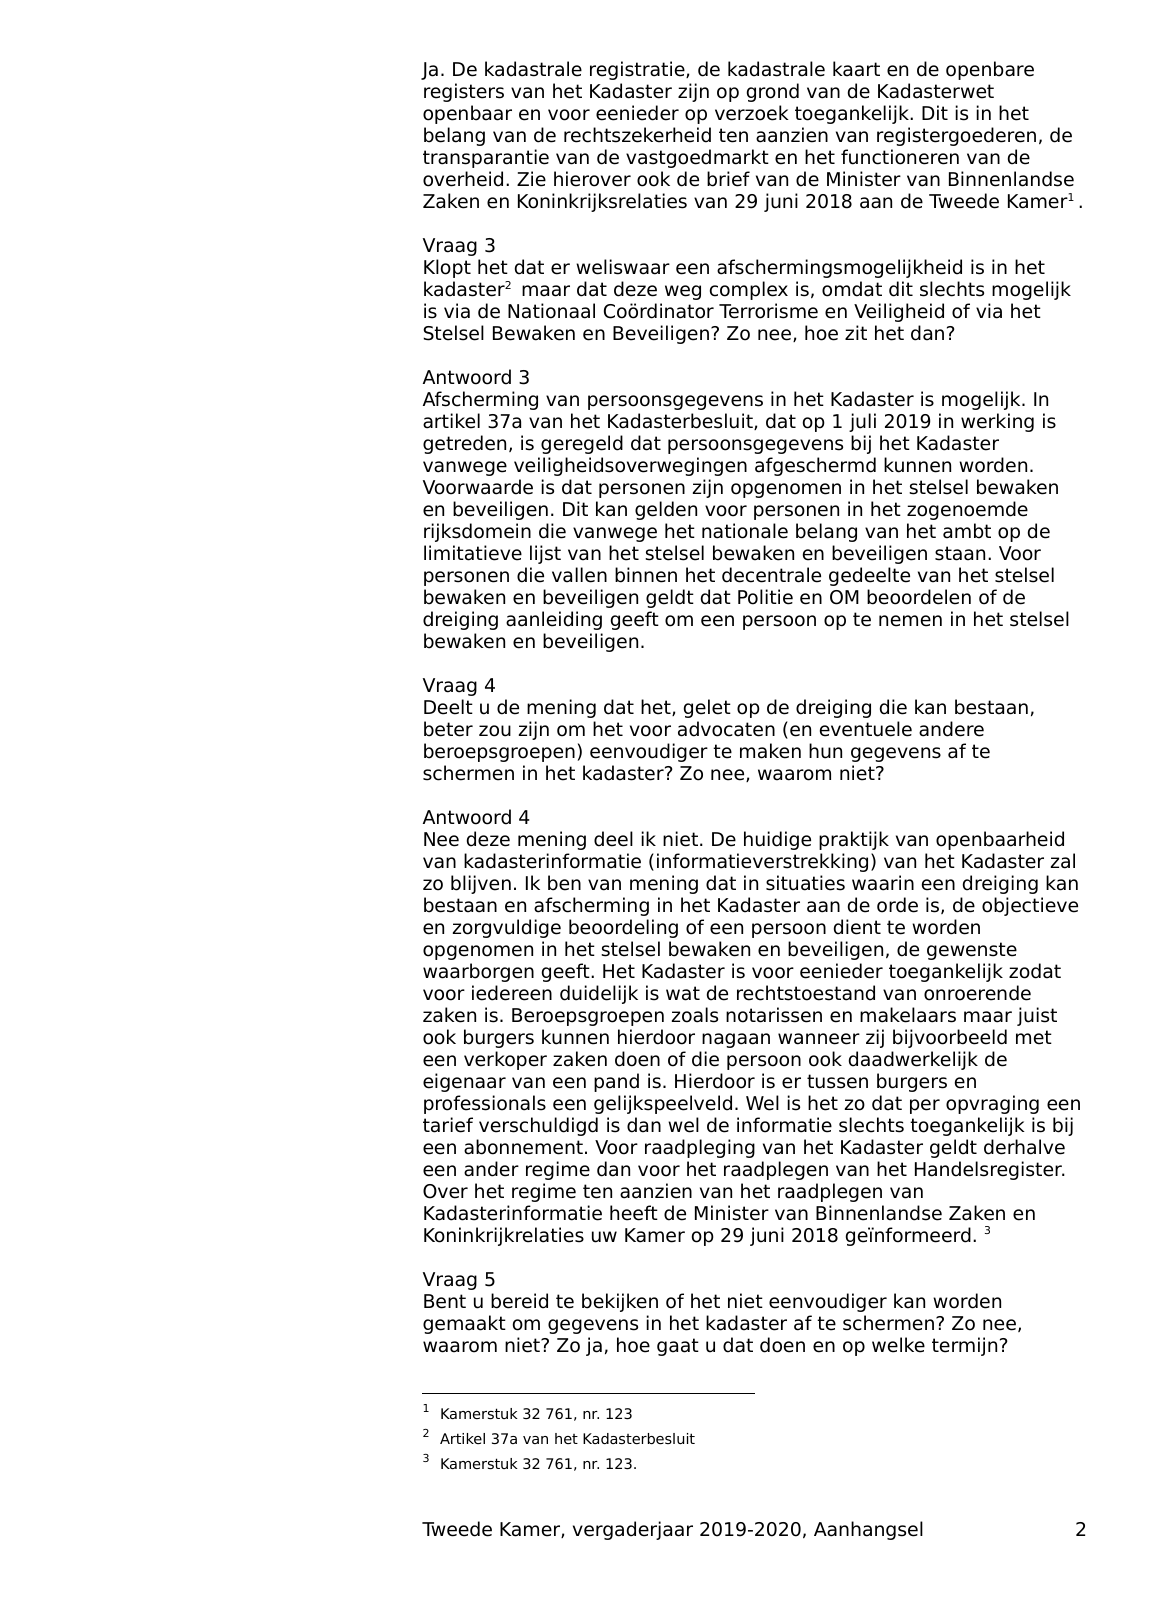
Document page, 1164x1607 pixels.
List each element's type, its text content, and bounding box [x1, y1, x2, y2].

text Klopt het dat er weliswaar een afschermingsmogelijkheid is in het kadaster maar dat deze weg complex is, omdat dit slechts mogelijk is via de Nationaal Coördinator Terrorisme en Veiligheid of via het Stelsel Bewaken en Beveiligen? Zo nee, hoe zit het dan? [422, 257, 1087, 345]
text Antwoord 4 [422, 807, 1087, 829]
text Deelt u de mening dat het, gelet op de dreiging die kan bestaan, beter zou zijn om het voor advocaten (en eventuele andere beroepsgroepen) eenvoudiger te maken hun gegevens af te schermen in het kadaster? Zo nee, waarom niet? [422, 697, 1087, 785]
text Kamerstuk 32 761, nr. 123 [422, 1402, 1087, 1424]
text Artikel 37a van het Kadasterbesluit [422, 1427, 1087, 1449]
text Antwoord 3 [422, 367, 1087, 389]
text Vraag 3 [422, 235, 1087, 257]
text Vraag 4 [422, 675, 1087, 697]
text Bent u bereid te bekijken of het niet eenvoudiger kan worden gemaakt om gegevens in het kadaster af te schermen? Zo nee, waarom niet? Zo ja, hoe gaat u dat doen en op welke termijn? [422, 1291, 1087, 1357]
text Nee deze mening deel ik niet. De huidige praktijk van openbaarheid van kadasterinformatie (informatieverstrekking) van het Kadaster zal zo blijven. Ik ben van mening dat in situaties waarin een dreiging kan bestaan en afscherming in het Kadaster aan de orde is, de objectieve en zorgvuldige beoordeling of een persoon dient te worden opgenomen in het stelsel bewaken en beveiligen, de gewenste waarborgen geeft. Het Kadaster is voor eenieder toegankelijk zodat voor iedereen duidelijk is wat de rechtstoestand van onroerende zaken is. Beroepsgroepen zoals notarissen en makelaars maar juist ook burgers kunnen hierdoor nagaan wanneer zij bijvoorbeeld met een verkoper zaken doen of die persoon ook daadwerkelijk de eigenaar van een pand is. Hierdoor is er tussen burgers en professionals een gelijkspeelveld. Wel is het zo dat per opvraging een tarief verschuldigd is dan wel de informatie slechts toegankelijk is bij een abonnement. Voor raadpleging van het Kadaster geldt derhalve een ander regime dan voor het raadplegen van het Handelsregister. Over het regime ten aanzien van het raadplegen van Kadasterinformatie heeft de Minister van Binnenlandse Zaken en Koninkrijkrelaties uw Kamer op 29 juni 2018 geïnformeerd. [422, 829, 1087, 1247]
text Ja. De kadastrale registratie, de kadastrale kaart en de openbare registers van het Kadaster zijn op grond van de Kadasterwet openbaar en voor eenieder op verzoek toegankelijk. Dit is in het belang van de rechtszekerheid ten aanzien van registergoederen, de transparantie van de vastgoedmarkt en het functioneren van de overheid. Zie hierover ook de brief van de Minister van Binnenlandse Zaken en Koninkrijksrelaties van 29 juni 2018 aan de Tweede Kamer. [422, 59, 1087, 213]
text Vraag 5 [422, 1269, 1087, 1291]
text Kamerstuk 32 761, nr. 123. [422, 1452, 1087, 1474]
text Afscherming van persoonsgegevens in het Kadaster is mogelijk. In artikel 37a van het Kadasterbesluit, dat op 1 juli 2019 in werking is getreden, is geregeld dat persoonsgegevens bij het Kadaster vanwege veiligheidsoverwegingen afgeschermd kunnen worden. Voorwaarde is dat personen zijn opgenomen in het stelsel bewaken en beveiligen. Dit kan gelden voor personen in het zogenoemde rijksdomein die vanwege het nationale belang van het ambt op de limitatieve lijst van het stelsel bewaken en beveiligen staan. Voor personen die vallen binnen het decentrale gedeelte van het stelsel bewaken en beveiligen geldt dat Politie en OM beoordelen of de dreiging aanleiding geeft om een persoon op te nemen in het stelsel bewaken en beveiligen. [422, 389, 1087, 653]
